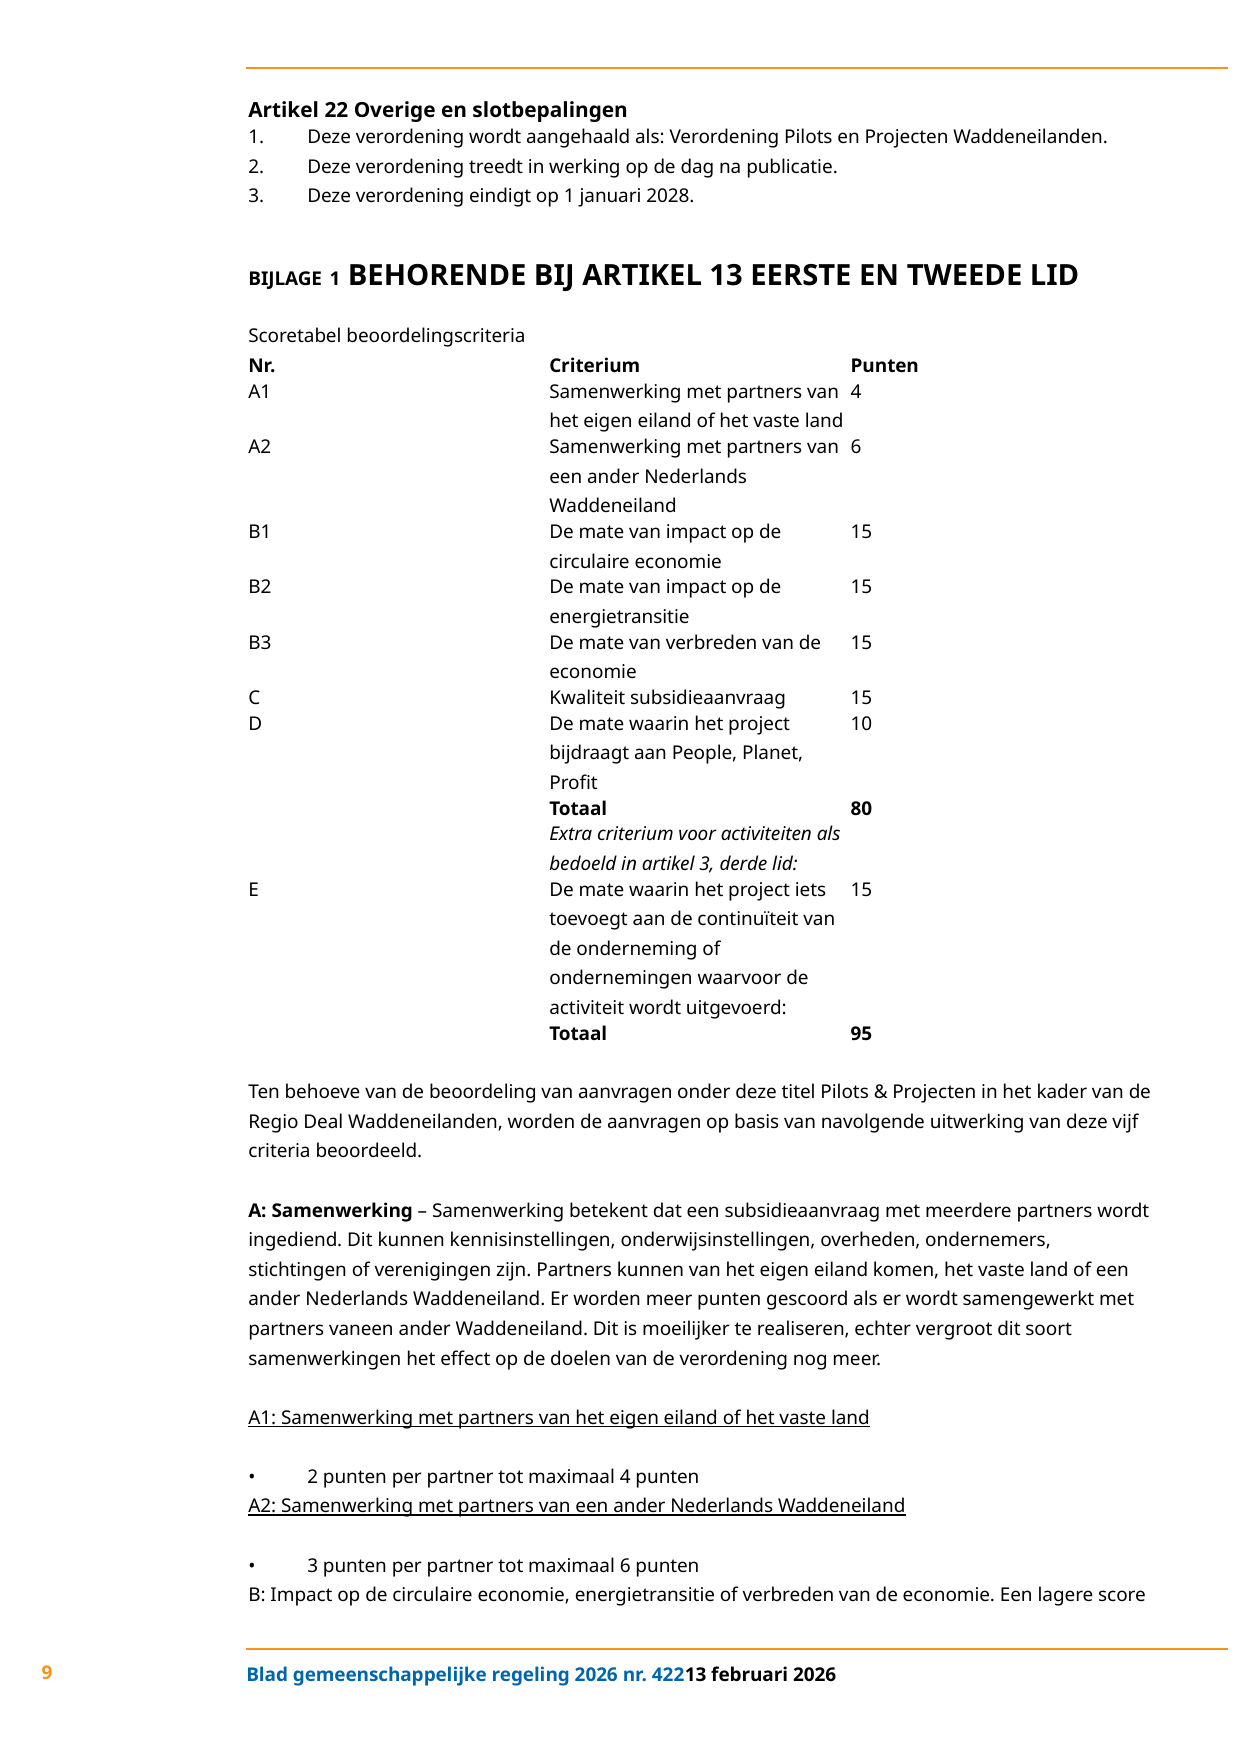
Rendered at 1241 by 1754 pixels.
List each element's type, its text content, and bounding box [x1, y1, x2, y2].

table_cell A2 [248, 433, 549, 518]
table_cell Kwaliteit subsidieaanvraag [549, 684, 850, 710]
table_cell De mate van verbreden van de economie [549, 629, 850, 684]
table_header Criterium [549, 352, 850, 378]
table_cell Samenwerking met partners van het eigen eiland of het vaste land [549, 378, 850, 433]
table_cell Totaal [549, 795, 850, 821]
table_cell [248, 795, 549, 821]
table_cell 15 [850, 684, 1152, 710]
text A1: Samenwerking met partners van het eigen eiland of het vaste land [248, 1404, 1152, 1429]
text B: Impact op de circulaire economie, energietransitie of verbreden van de economie. Een lagere score [248, 1581, 1152, 1607]
table_cell 6 [850, 433, 1152, 518]
list 3 punten per partner tot maximaal 6 punten [248, 1552, 1152, 1577]
table_cell Totaal [549, 1020, 850, 1046]
table_header Nr. [248, 352, 549, 378]
text BIJLAGE 1 BEHORENDE BIJ ARTIKEL 13 EERSTE EN TWEEDE LID [248, 254, 1152, 293]
table_cell 4 [850, 378, 1152, 433]
table_cell Extra criterium voor activiteiten als bedoeld in artikel 3, derde lid: [549, 821, 850, 876]
table_cell 15 [850, 629, 1152, 684]
table_cell 10 [850, 710, 1152, 795]
table_cell Samenwerking met partners van een ander Nederlands Waddeneiland [549, 433, 850, 518]
list 2 punten per partner tot maximaal 4 punten [248, 1463, 1152, 1489]
table_cell B2 [248, 574, 549, 629]
text Ten behoeve van de beoordeling van aanvragen onder deze titel Pilots & Projecten in het kader van de Regio Deal Waddeneilanden, worden de aanvragen op basis van navolgende uitwerking van deze vijf criteria beoordeeld. [248, 1078, 1152, 1163]
table_cell B1 [248, 518, 549, 573]
list Deze verordening eindigt op 1 januari 2028. [248, 182, 1152, 208]
table_cell 95 [850, 1020, 1152, 1046]
table_cell A1 [248, 378, 549, 433]
table_cell [850, 821, 1152, 876]
table_cell E [248, 876, 549, 1020]
table_cell 15 [850, 518, 1152, 573]
table_cell 80 [850, 795, 1152, 821]
table_cell De mate van impact op de energietransitie [549, 574, 850, 629]
picture [41, 47, 231, 172]
table_cell De mate van impact op de circulaire economie [549, 518, 850, 573]
text A: Samenwerking – Samenwerking betekent dat een subsidieaanvraag met meerdere partners wordt ingediend. Dit kunnen kennisinstellingen, onderwijsinstellingen, overheden, ondernemers, stichtingen of verenigingen zijn. Partners kunnen van het eigen eiland komen, het vaste land of een ander Nederlands Waddeneiland. Er worden meer punten gescoord als er wordt samengewerkt met partners vaneen ander Waddeneiland. Dit is moeilijker te realiseren, echter vergroot dit soort samenwerkingen het effect op de doelen van de verordening nog meer. [248, 1197, 1152, 1370]
table_cell 15 [850, 574, 1152, 629]
list Deze verordening wordt aangehaald als: Verordening Pilots en Projecten Waddeneilanden. [248, 123, 1152, 149]
text Artikel 22 Overige en slotbepalingen [248, 95, 1152, 123]
table_cell [248, 821, 549, 876]
table_cell De mate waarin het project iets toevoegt aan de continuïteit van de onderneming of ondernemingen waarvoor de activiteit wordt uitgevoerd: [549, 876, 850, 1020]
table_cell 15 [850, 876, 1152, 1020]
table_cell D [248, 710, 549, 795]
text Scoretabel beoordelingscriteria [248, 323, 1152, 348]
list Deze verordening treedt in werking op de dag na publicatie. [248, 153, 1152, 178]
table_cell [248, 1020, 549, 1046]
text A2: Samenwerking met partners van een ander Nederlands Waddeneiland [248, 1493, 1152, 1518]
table_cell De mate waarin het project bijdraagt aan People, Planet, Profit [549, 710, 850, 795]
table_cell C [248, 684, 549, 710]
table_header Punten [850, 352, 1152, 378]
table_cell B3 [248, 629, 549, 684]
